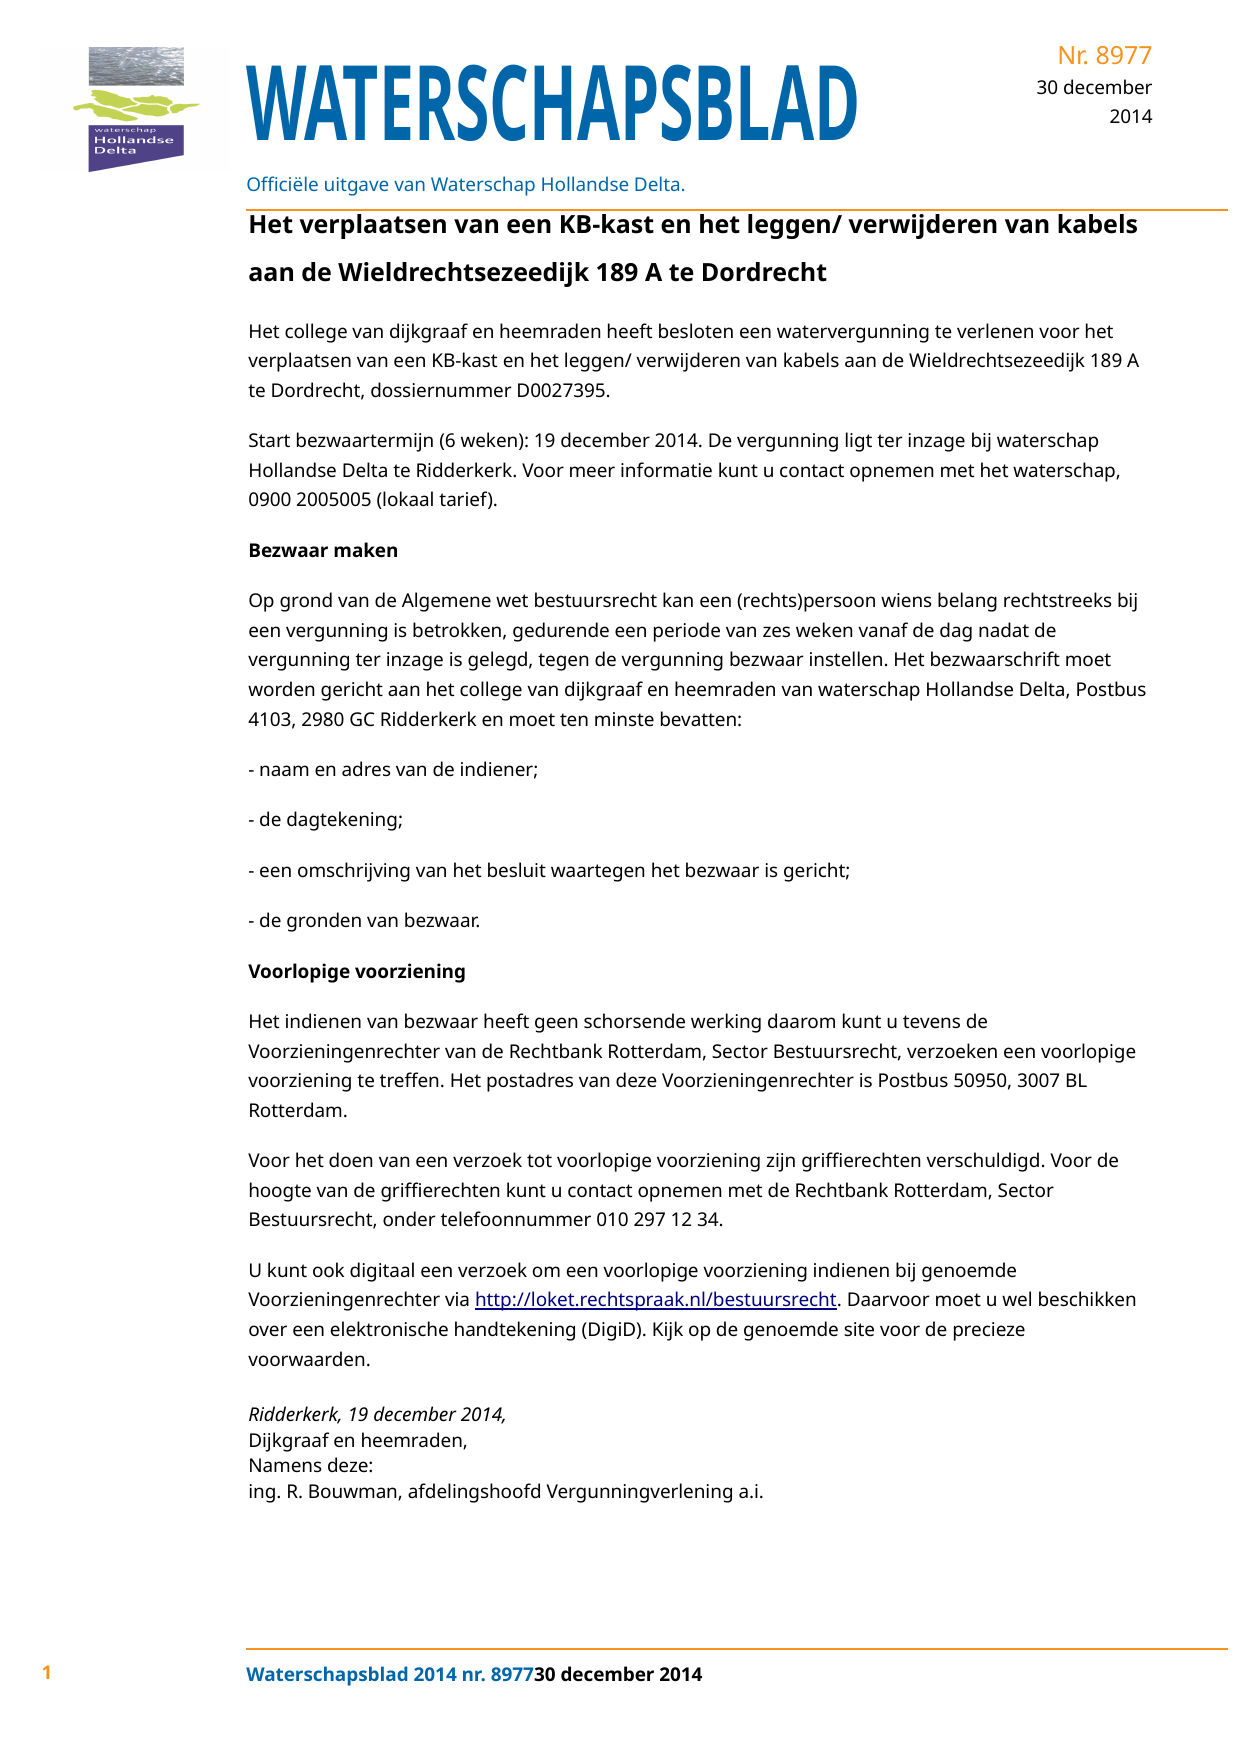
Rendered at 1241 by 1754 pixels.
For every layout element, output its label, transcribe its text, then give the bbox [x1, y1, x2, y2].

text Op grond van de Algemene wet bestuursrecht kan een (rechts)persoon wiens belang rechtstreeks bij een vergunning is betrokken, gedurende een periode van zes weken vanaf de dag nadat de vergunning ter inzage is gelegd, tegen de vergunning bezwaar instellen. Het bezwaarschrift moet worden gericht aan het college van dijkgraaf en heemraden van waterschap Hollandse Delta, Postbus 4103, 2980 GC Ridderkerk en moet ten minste bevatten: [248, 587, 1152, 732]
text U kunt ook digitaal een verzoek om een voorlopige voorziening indienen bij genoemde Voorzieningenrechter via http://loket.rechtspraak.nl/bestuursrecht. Daarvoor moet u wel beschikken over een elektronische handtekening (DigiD). Kijk op de genoemde site voor de precieze voorwaarden. [248, 1257, 1152, 1372]
text Namens deze: [248, 1453, 1152, 1478]
text - een omschrijving van het besluit waartegen het bezwaar is gericht; [248, 857, 1152, 883]
text - naam en adres van de indiener; [248, 756, 1152, 782]
text - de gronden van bezwaar. [248, 907, 1152, 933]
picture [41, 47, 231, 172]
text Dijkgraaf en heemraden, [248, 1427, 1152, 1453]
text Het indienen van bezwaar heeft geen schorsende werking daarom kunt u tevens de Voorzieningenrechter van de Rechtbank Rotterdam, Sector Bestuursrecht, verzoeken een voorlopige voorziening te treffen. Het postadres van deze Voorzieningenrechter is Postbus 50950, 3007 BL Rotterdam. [248, 1008, 1152, 1123]
text Ridderkerk, 19 december 2014, [248, 1401, 1152, 1427]
text Voor het doen van een verzoek tot voorlopige voorziening zijn griffierechten verschuldigd. Voor de hoogte van de griffierechten kunt u contact opnemen met de Rechtbank Rotterdam, Sector Bestuursrecht, onder telefoonnummer 010 297 12 34. [248, 1147, 1152, 1232]
text Start bezwaartermijn (6 weken): 19 december 2014. De vergunning ligt ter inzage bij waterschap Hollandse Delta te Ridderkerk. Voor meer informatie kunt u contact opnemen met het waterschap, 0900 2005005 (lokaal tarief). [248, 427, 1152, 512]
text ing. R. Bouwman, afdelingshoofd Vergunningverlening a.i. [248, 1478, 1152, 1504]
text Het verplaatsen van een KB-kast en het leggen/ verwijderen van kabels aan de Wieldrechtsezeedijk 189 A te Dordrecht [248, 211, 1152, 288]
text Voorlopige voorziening [248, 958, 1152, 984]
text - de dagtekening; [248, 807, 1152, 832]
text Bezwaar maken [248, 537, 1152, 563]
text Het college van dijkgraaf en heemraden heeft besloten een watervergunning te verlenen voor het verplaatsen van een KB-kast en het leggen/ verwijderen van kabels aan de Wieldrechtsezeedijk 189 A te Dordrecht, dossiernummer D0027395. [248, 318, 1152, 403]
